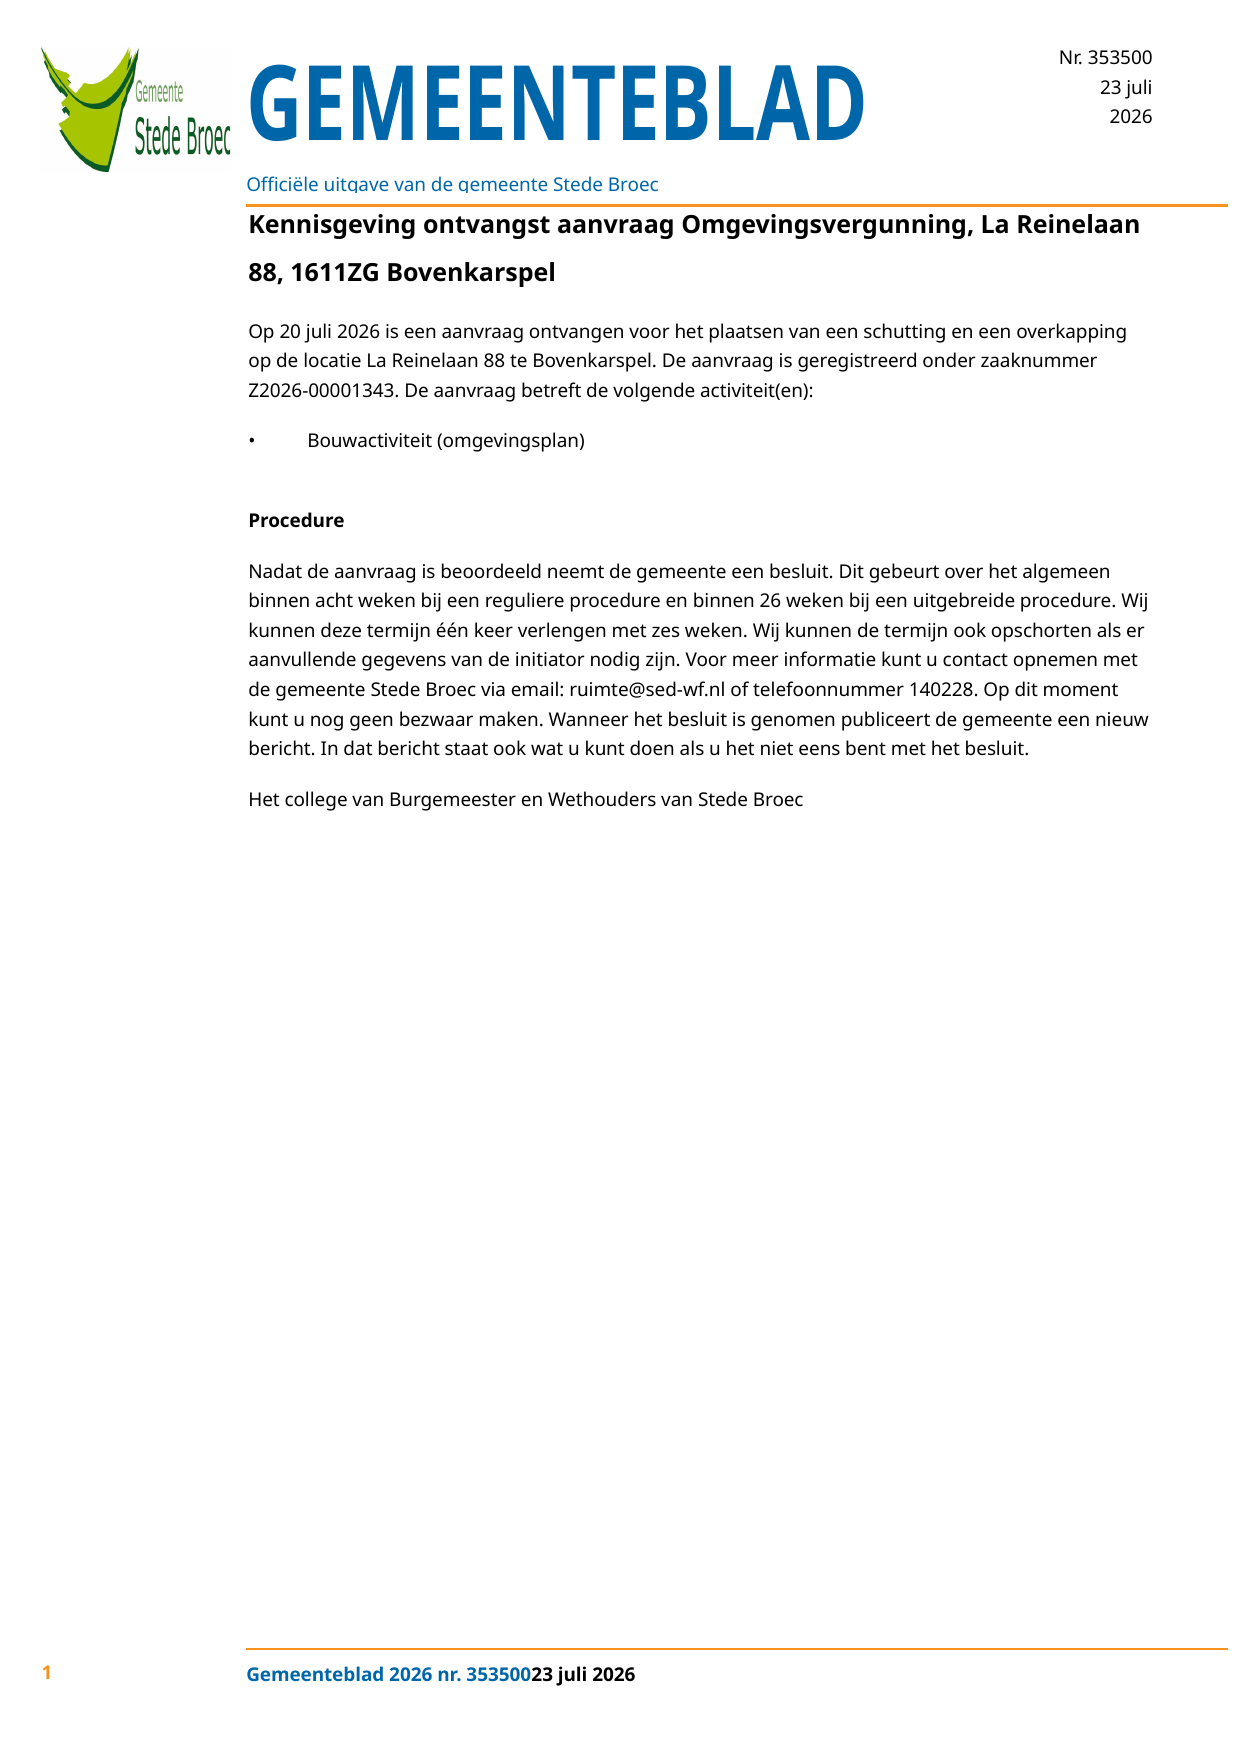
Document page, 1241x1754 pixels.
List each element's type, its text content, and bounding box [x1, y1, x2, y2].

list Bouwactiviteit (omgevingsplan) [248, 427, 1152, 453]
text Op 20 juli 2026 is een aanvraag ontvangen voor het plaatsen van een schutting en een overkapping op de locatie La Reinelaan 88 te Bovenkarspel. De aanvraag is geregistreerd onder zaaknummer Z2026-00001343. De aanvraag betreft de volgende activiteit(en): [248, 318, 1152, 403]
text Kennisgeving ontvangst aanvraag Omgevingsvergunning, La Reinelaan 88, 1611ZG Bovenkarspel [248, 207, 1152, 288]
text Procedure [248, 507, 1152, 533]
text Nadat de aanvraag is beoordeeld neemt de gemeente een besluit. Dit gebeurt over het algemeen binnen acht weken bij een reguliere procedure en binnen 26 weken bij een uitgebreide procedure. Wij kunnen deze termijn één keer verlengen met zes weken. Wij kunnen de termijn ook opschorten als er aanvullende gegevens van de initiator nodig zijn. Voor meer informatie kunt u contact opnemen met de gemeente Stede Broec via email: ruimte@sed-wf.nl of telefoonnummer 140228. Op dit moment kunt u nog geen bezwaar maken. Wanneer het besluit is genomen publiceert de gemeente een nieuw bericht. In dat bericht staat ook wat u kunt doen als u het niet eens bent met het besluit. [248, 558, 1152, 761]
picture [41, 47, 231, 172]
text Het college van Burgemeester en Wethouders van Stede Broec [248, 786, 1152, 812]
